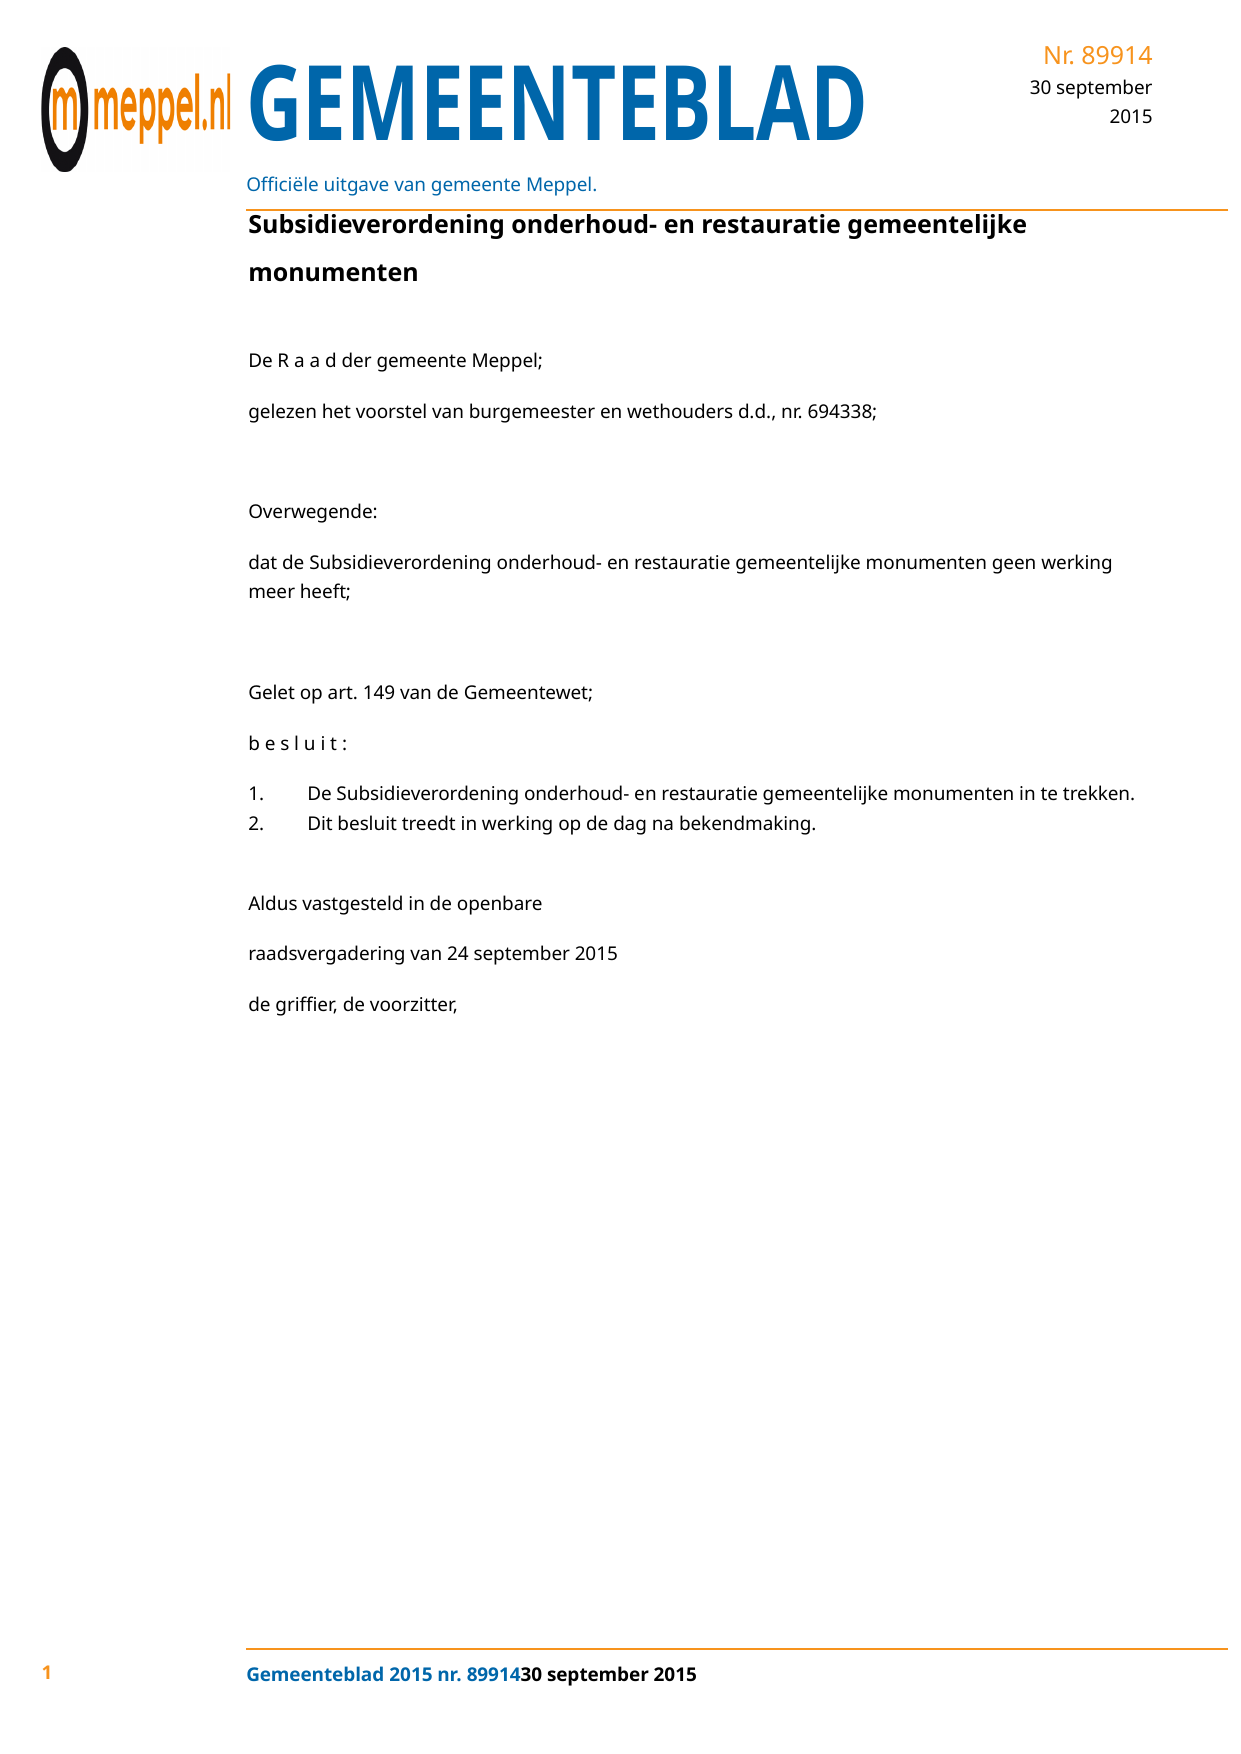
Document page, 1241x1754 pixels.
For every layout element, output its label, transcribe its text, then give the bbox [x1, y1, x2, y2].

list De Subsidieverordening onderhoud- en restauratie gemeentelijke monumenten in te trekken. [248, 780, 1152, 806]
text Aldus vastgesteld in de openbare [248, 890, 1152, 916]
text dat de Subsidieverordening onderhoud- en restauratie gemeentelijke monumenten geen werking meer heeft; [248, 549, 1152, 604]
text Overwegende: [248, 499, 1152, 524]
text raadsvergadering van 24 september 2015 [248, 940, 1152, 966]
text Subsidieverordening onderhoud- en restauratie gemeentelijke monumenten [248, 211, 1152, 288]
text De R a a d der gemeente Meppel; [248, 347, 1152, 373]
picture [41, 47, 231, 172]
list Dit besluit treedt in werking op de dag na bekendmaking. [248, 810, 1152, 836]
text b e s l u i t : [248, 730, 1152, 756]
text de griffier, de voorzitter, [248, 991, 1152, 1017]
text gelezen het voorstel van burgemeester en wethouders d.d., nr. 694338; [248, 398, 1152, 424]
text Gelet op art. 149 van de Gemeentewet; [248, 679, 1152, 705]
